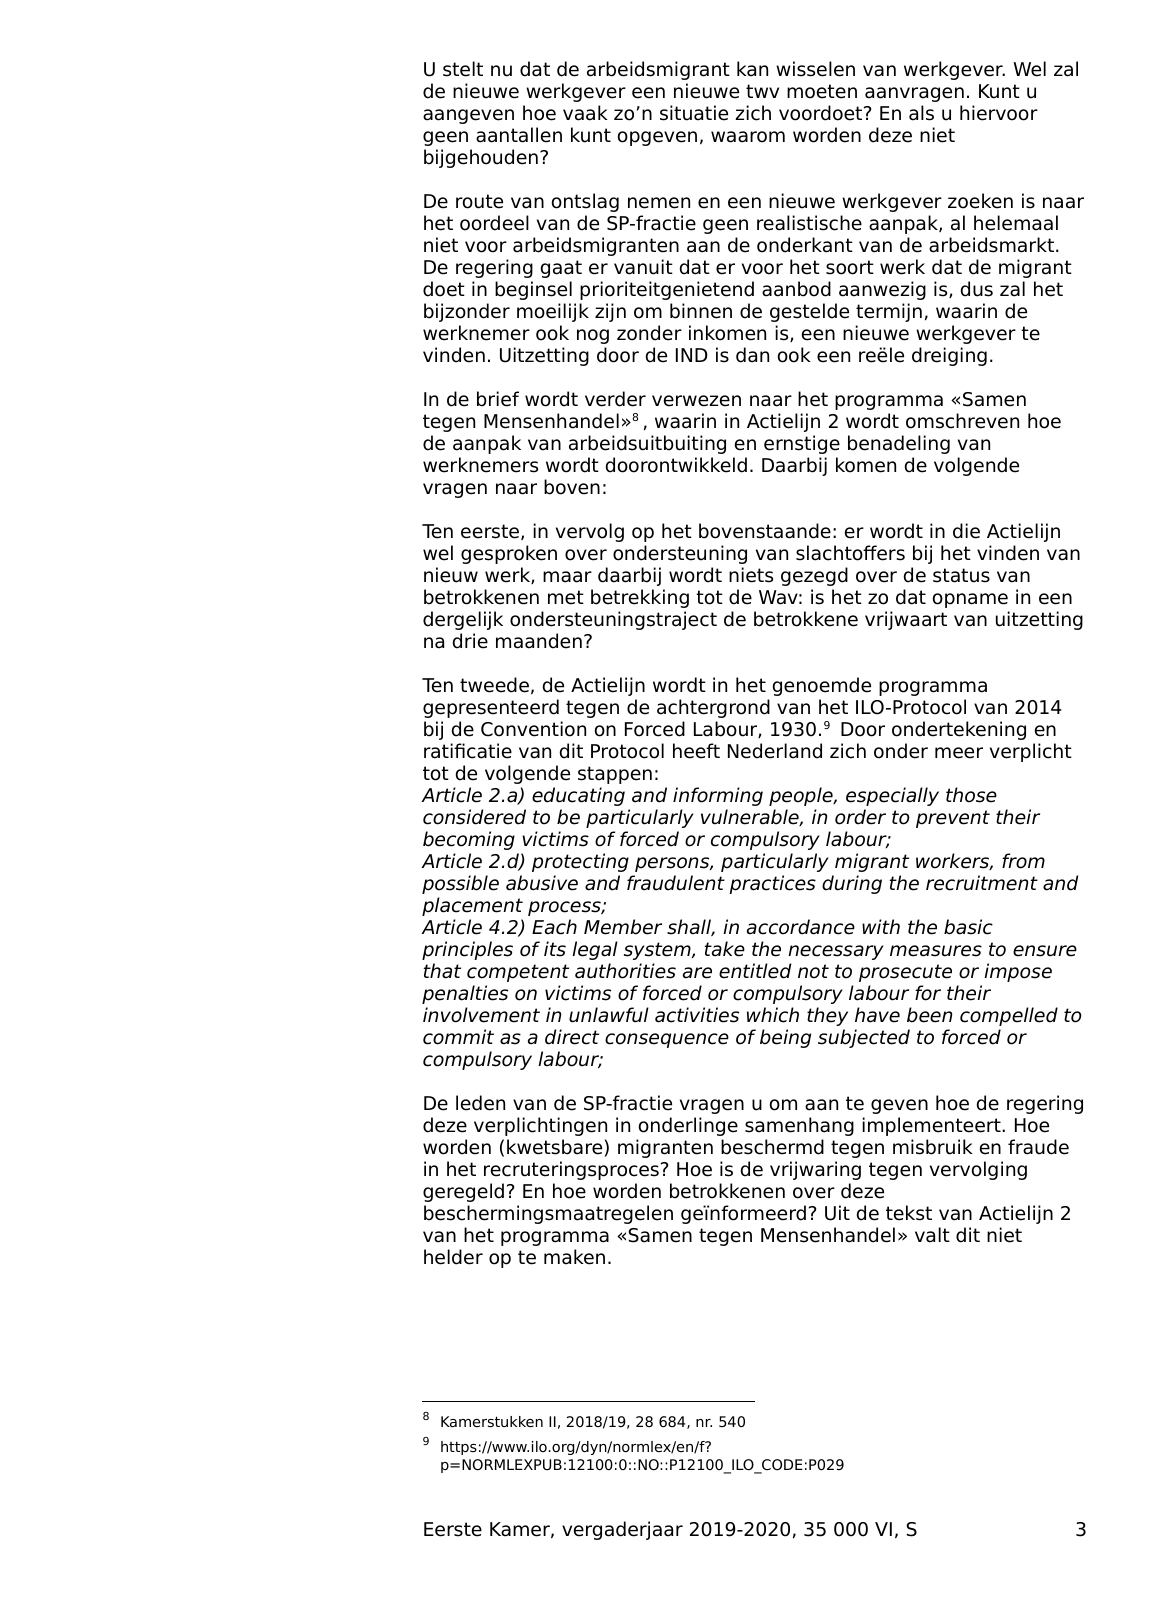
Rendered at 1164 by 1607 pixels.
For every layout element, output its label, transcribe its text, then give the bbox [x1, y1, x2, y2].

text De route van ontslag nemen en een nieuwe werkgever zoeken is naar het oordeel van de SP-fractie geen realistische aanpak, al helemaal niet voor arbeidsmigranten aan de onderkant van de arbeidsmarkt. De regering gaat er vanuit dat er voor het soort werk dat de migrant doet in beginsel prioriteitgenietend aanbod aanwezig is, dus zal het bijzonder moeilijk zijn om binnen de gestelde termijn, waarin de werknemer ook nog zonder inkomen is, een nieuwe werkgever te vinden. Uitzetting door de IND is dan ook een reële dreiging. [422, 191, 1087, 367]
text Ten eerste, in vervolg op het bovenstaande: er wordt in die Actielijn wel gesproken over ondersteuning van slachtoffers bij het vinden van nieuw werk, maar daarbij wordt niets gezegd over de status van betrokkenen met betrekking tot de Wav: is het zo dat opname in een dergelijk ondersteuningstraject de betrokkene vrijwaart van uitzetting na drie maanden? [422, 521, 1087, 653]
text De leden van de SP-fractie vragen u om aan te geven hoe de regering deze verplichtingen in onderlinge samenhang implementeert. Hoe worden (kwetsbare) migranten beschermd tegen misbruik en fraude in het recruteringsproces? Hoe is de vrijwaring tegen vervolging geregeld? En hoe worden betrokkenen over deze beschermingsmaatregelen geïnformeerd? Uit de tekst van Actielijn 2 van het programma «Samen tegen Mensenhandel» valt dit niet helder op te maken. [422, 1093, 1087, 1269]
text Article 4.2) Each Member shall, in accordance with the basic principles of its legal system, take the necessary measures to ensure that competent authorities are entitled not to prosecute or impose penalties on victims of forced or compulsory labour for their involvement in unlawful activities which they have been compelled to commit as a direct consequence of being subjected to forced or compulsory labour; [422, 917, 1087, 1071]
text Article 2.d) protecting persons, particularly migrant workers, from possible abusive and fraudulent practices during the recruitment and placement process; [422, 851, 1087, 917]
text Kamerstukken II, 2018/19, 28 684, nr. 540 [422, 1410, 1087, 1432]
text In de brief wordt verder verwezen naar het programma «Samen tegen Mensenhandel», waarin in Actielijn 2 wordt omschreven hoe de aanpak van arbeidsuitbuiting en ernstige benadeling van werknemers wordt doorontwikkeld. Daarbij komen de volgende vragen naar boven: [422, 389, 1087, 499]
text Ten tweede, de Actielijn wordt in het genoemde programma gepresenteerd tegen de achtergrond van het ILO-Protocol van 2014 bij de Convention on Forced Labour, 1930. Door ondertekening en ratificatie van dit Protocol heeft Nederland zich onder meer verplicht tot de volgende stappen: [422, 675, 1087, 785]
text U stelt nu dat de arbeidsmigrant kan wisselen van werkgever. Wel zal de nieuwe werkgever een nieuwe twv moeten aanvragen. Kunt u aangeven hoe vaak zo’n situatie zich voordoet? En als u hiervoor geen aantallen kunt opgeven, waarom worden deze niet bijgehouden? [422, 59, 1087, 169]
text https://www.ilo.org/dyn/normlex/en/f?p=NORMLEXPUB:12100:0::NO::P12100_ILO_CODE:P029 [422, 1435, 1087, 1474]
text Article 2.a) educating and informing people, especially those considered to be particularly vulnerable, in order to prevent their becoming victims of forced or compulsory labour; [422, 785, 1087, 851]
